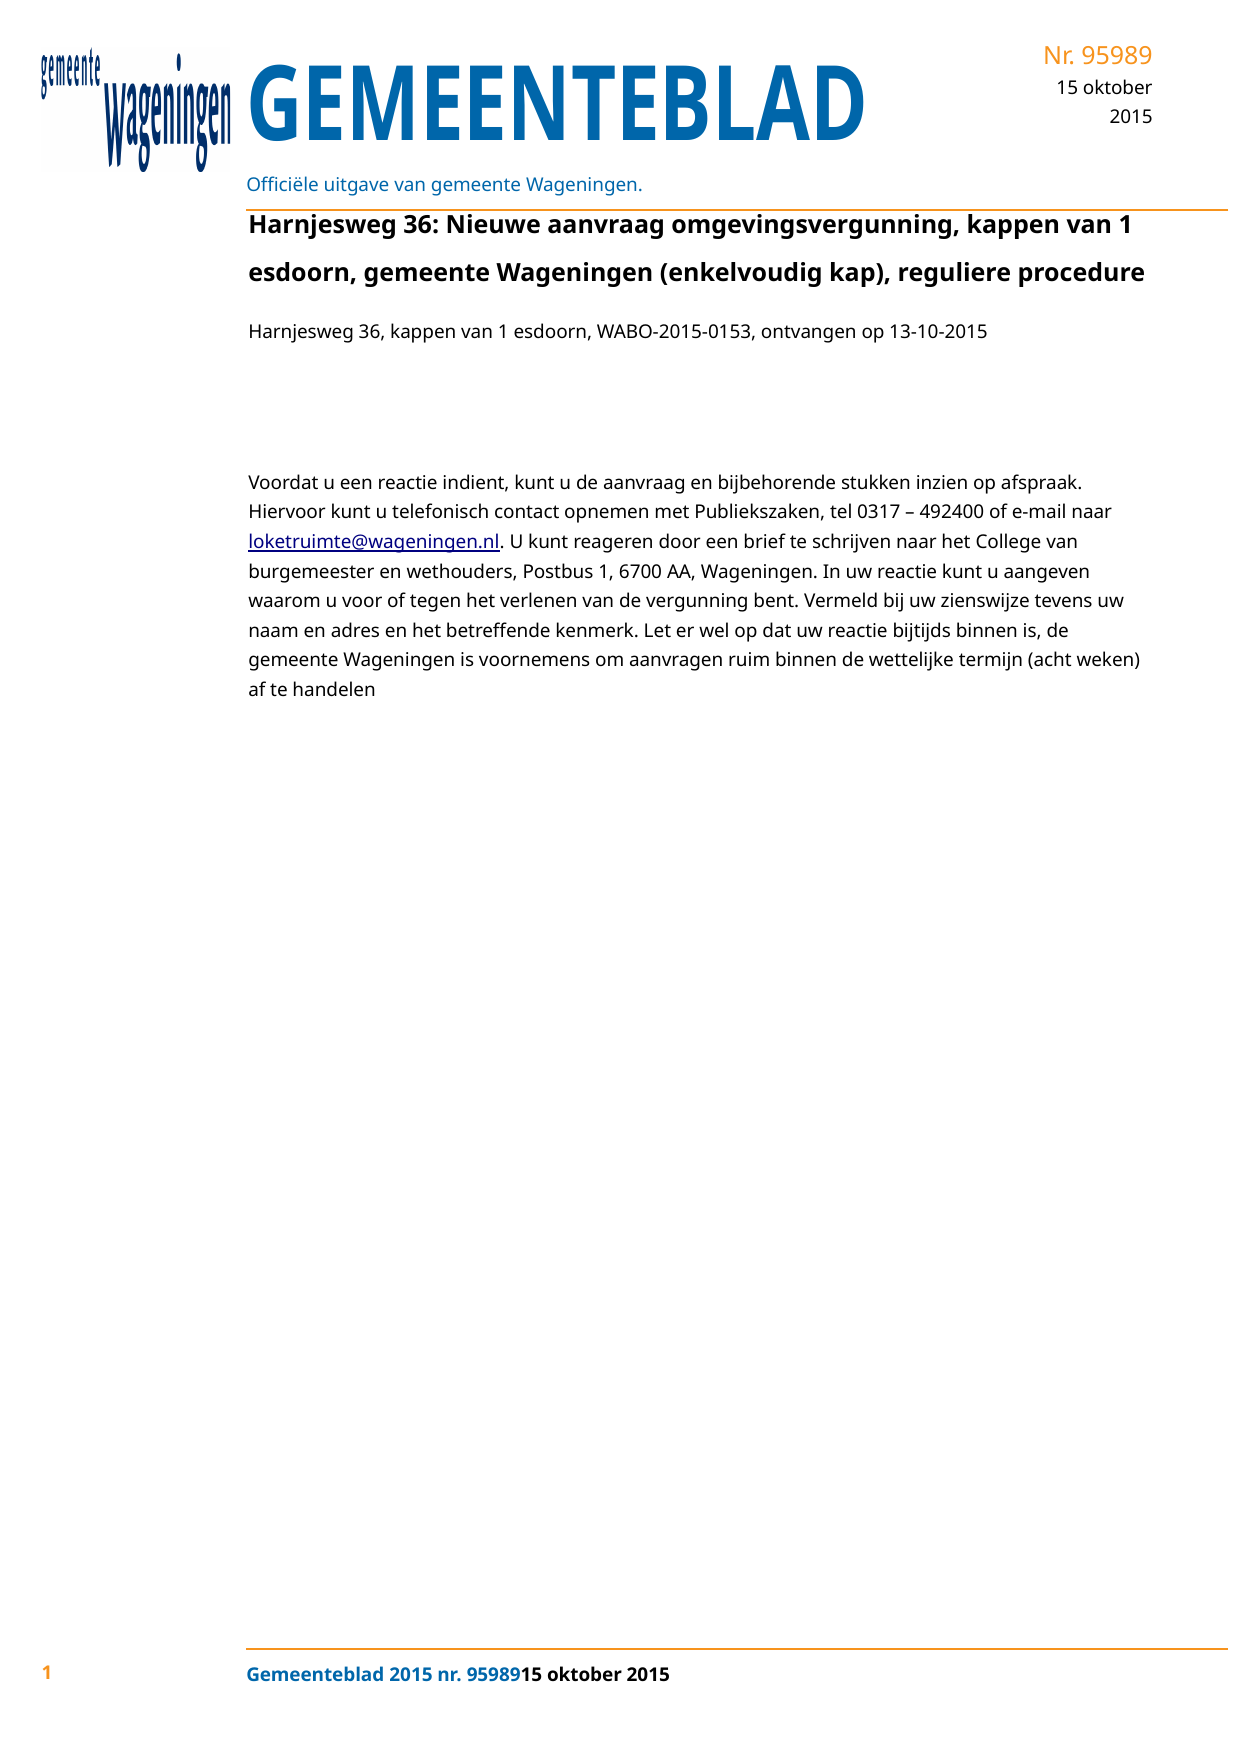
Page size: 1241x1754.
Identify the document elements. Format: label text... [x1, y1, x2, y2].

picture [41, 47, 231, 172]
text Harnjesweg 36, kappen van 1 esdoorn, WABO-2015-0153, ontvangen op 13-10-2015 [248, 318, 1152, 344]
text Voordat u een reactie indient, kunt u de aanvraag en bijbehorende stukken inzien op afspraak. Hiervoor kunt u telefonisch contact opnemen met Publiekszaken, tel 0317 – 492400 of e-mail naar loketruimte@wageningen.nl. U kunt reageren door een brief te schrijven naar het College van burgemeester en wethouders, Postbus 1, 6700 AA, Wageningen. In uw reactie kunt u aangeven waarom u voor of tegen het verlenen van de vergunning bent. Vermeld bij uw zienswijze tevens uw naam en adres en het betreffende kenmerk. Let er wel op dat uw reactie bijtijds binnen is, de gemeente Wageningen is voornemens om aanvragen ruim binnen de wettelijke termijn (acht weken) af te handelen [248, 469, 1152, 702]
text Harnjesweg 36: Nieuwe aanvraag omgevingsvergunning, kappen van 1 esdoorn, gemeente Wageningen (enkelvoudig kap), reguliere procedure [248, 211, 1152, 288]
